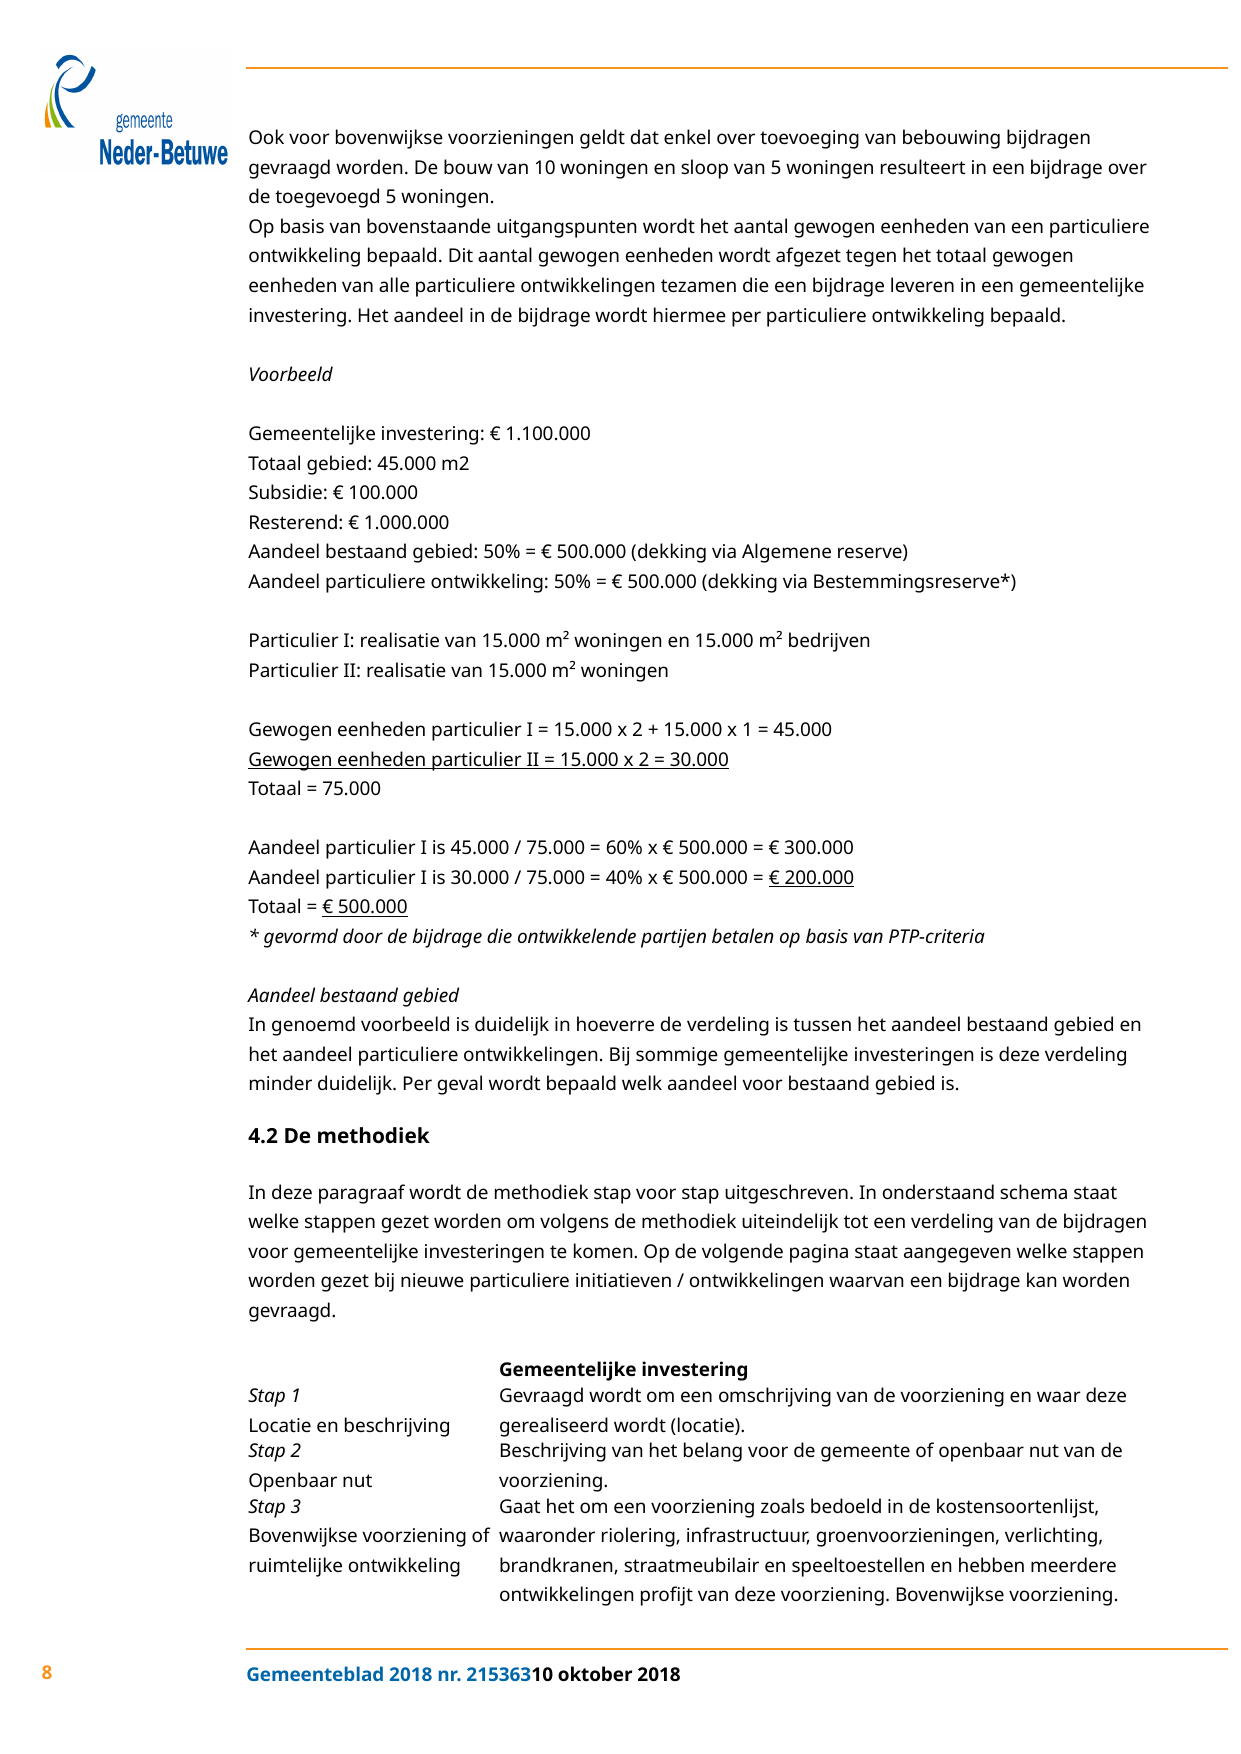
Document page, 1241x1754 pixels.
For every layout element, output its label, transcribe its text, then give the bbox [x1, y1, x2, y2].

table_cell Gevraagd wordt om een omschrijving van de voorziening en waar deze gerealiseerd wordt (locatie). [499, 1382, 1152, 1438]
table_cell Beschrijving van het belang voor de gemeente of openbaar nut van de voorziening. [499, 1438, 1152, 1493]
text In deze paragraaf wordt de methodiek stap voor stap uitgeschreven. In onderstaand schema staat welke stappen gezet worden om volgens de methodiek uiteindelijk tot een verdeling van de bijdragen voor gemeentelijke investeringen te komen. Op de volgende pagina staat aangegeven welke stappen worden gezet bij nieuwe particuliere initiatieven / ontwikkelingen waarvan een bijdrage kan worden gevraagd. [248, 1179, 1152, 1323]
text 4.2 De methodiek [248, 1121, 1152, 1149]
text Op basis van bovenstaande uitgangspunten wordt het aantal gewogen eenheden van een particuliere ontwikkeling bepaald. Dit aantal gewogen eenheden wordt afgezet tegen het totaal gewogen eenheden van alle particuliere ontwikkelingen tezamen die een bijdrage leveren in een gemeentelijke investering. Het aandeel in de bijdrage wordt hiermee per particuliere ontwikkeling bepaald. [248, 213, 1152, 328]
table_header [248, 1357, 499, 1382]
table_cell Stap 3 Bovenwijkse voorziening of ruimtelijke ontwikkeling [248, 1493, 499, 1607]
picture [41, 47, 231, 172]
text Aandeel bestaand gebied [248, 982, 1152, 1007]
table_header Gemeentelijke investering [499, 1357, 1152, 1382]
table_header Voorbeeld Gemeentelijke investering: € 1.100.000 Totaal gebied: 45.000 m2 Subsidie: € 100.000 Resterend: € 1.000.000 Aandeel bestaand gebied: 50% = € 500.000 (dekking via Algemene reserve) Aandeel particuliere ontwikkeling: 50% = € 500.000 (dekking via Bestemmingsreserve*) Particulier I: realisatie van 15.000 m² woningen en 15.000 m² bedrijven Particulier II: realisatie van 15.000 m² woningen Gewogen eenheden particulier I = 15.000 x 2 + 15.000 x 1 = 45.000 Gewogen eenheden particulier II = 15.000 x 2 = 30.000 Totaal = 75.000 Aandeel particulier I is 45.000 / 75.000 = 60% x € 500.000 = € 300.000 Aandeel particulier I is 30.000 / 75.000 = 40% x € 500.000 = € 200.000 Totaal = € 500.000 * gevormd door de bijdrage die ontwikkelende partijen betalen op basis van PTP-criteria [248, 361, 1152, 949]
text Ook voor bovenwijkse voorzieningen geldt dat enkel over toevoeging van bebouwing bijdragen gevraagd worden. De bouw van 10 woningen en sloop van 5 woningen resulteert in een bijdrage over de toegevoegd 5 woningen. [248, 124, 1152, 209]
table_cell Stap 1 Locatie en beschrijving [248, 1382, 499, 1438]
text In genoemd voorbeeld is duidelijk in hoeverre de verdeling is tussen het aandeel bestaand gebied en het aandeel particuliere ontwikkelingen. Bij sommige gemeentelijke investeringen is deze verdeling minder duidelijk. Per geval wordt bepaald welk aandeel voor bestaand gebied is. [248, 1011, 1152, 1096]
table_cell Gaat het om een voorziening zoals bedoeld in de kostensoortenlijst, waaronder riolering, infrastructuur, groenvoorzieningen, verlichting, brandkranen, straatmeubilair en speeltoestellen en hebben meerdere ontwikkelingen profijt van deze voorziening. Bovenwijkse voorziening. [499, 1493, 1152, 1607]
table_cell Stap 2 Openbaar nut [248, 1438, 499, 1493]
